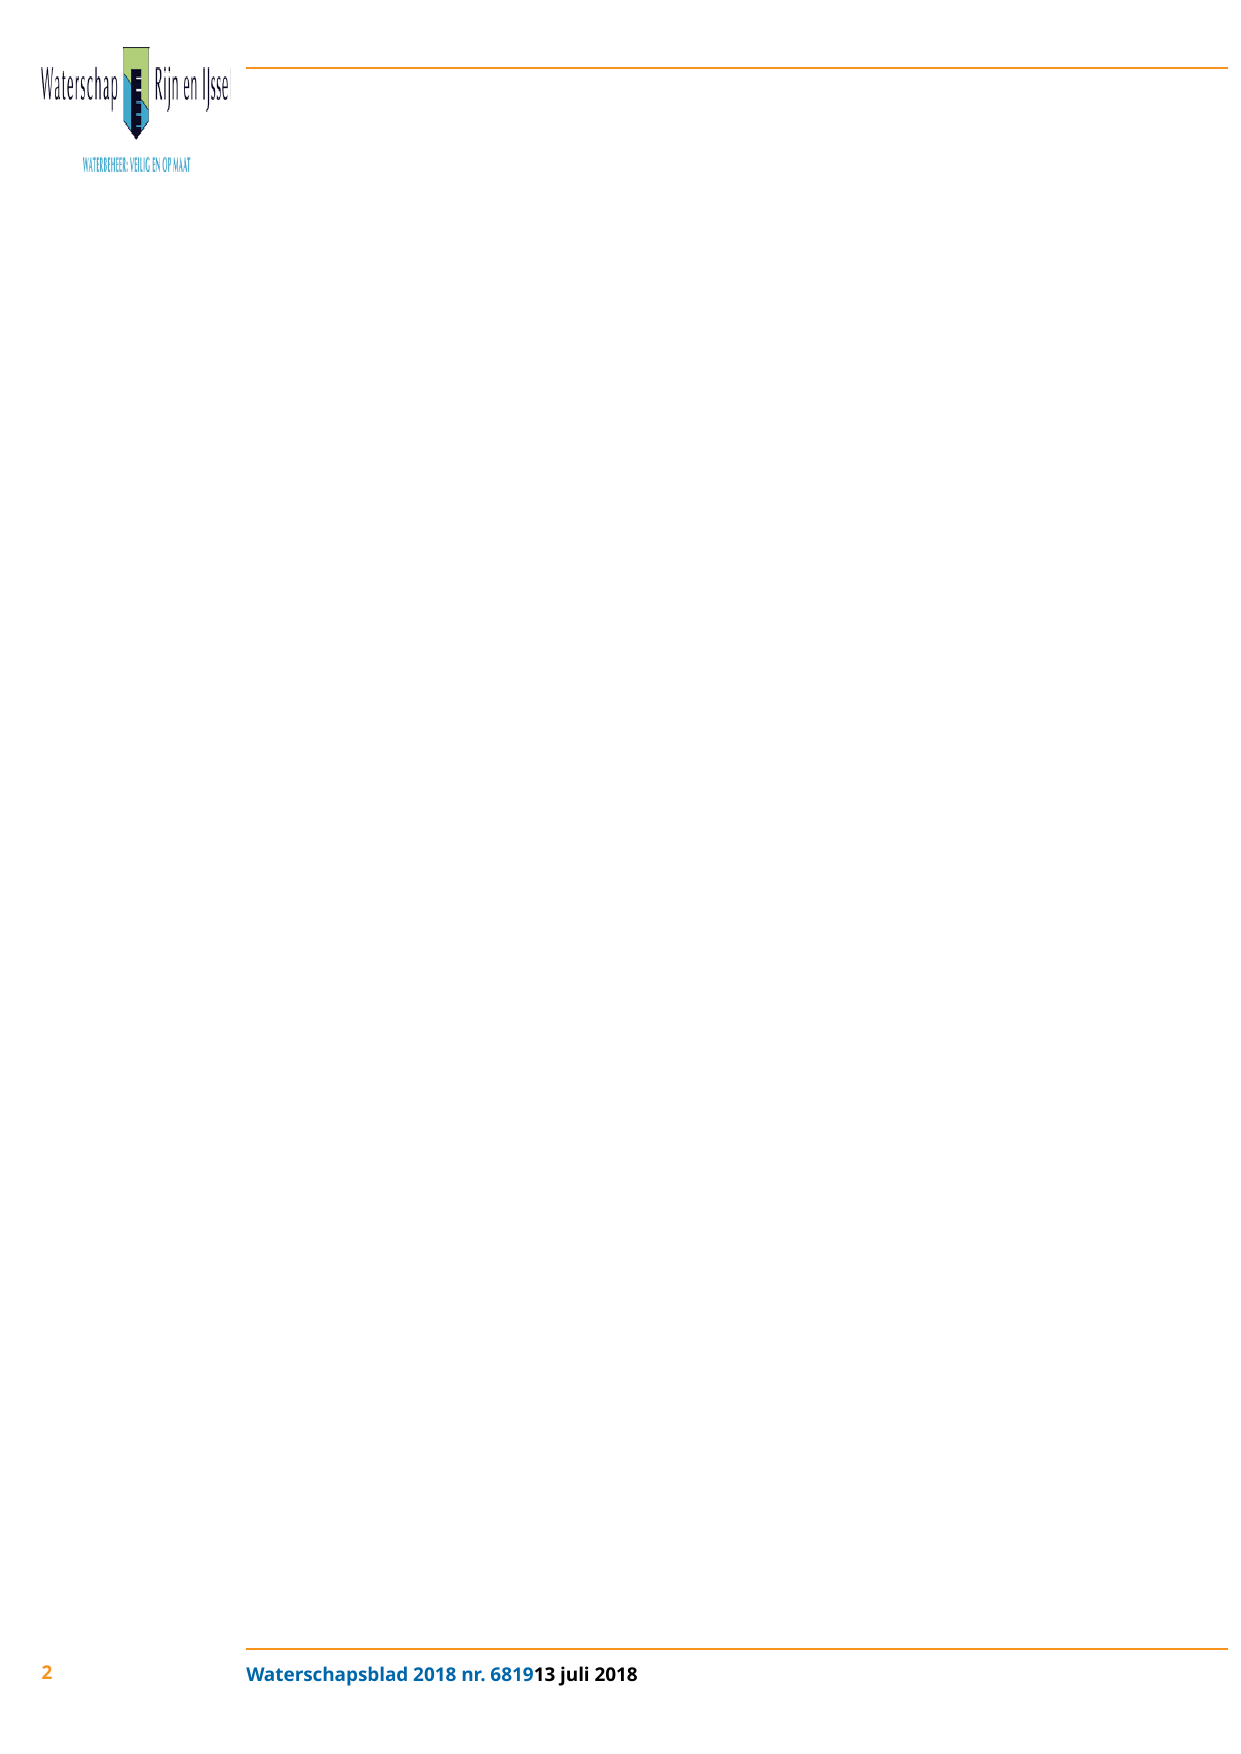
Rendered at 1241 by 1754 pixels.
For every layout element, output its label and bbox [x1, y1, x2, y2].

picture [41, 47, 231, 172]
